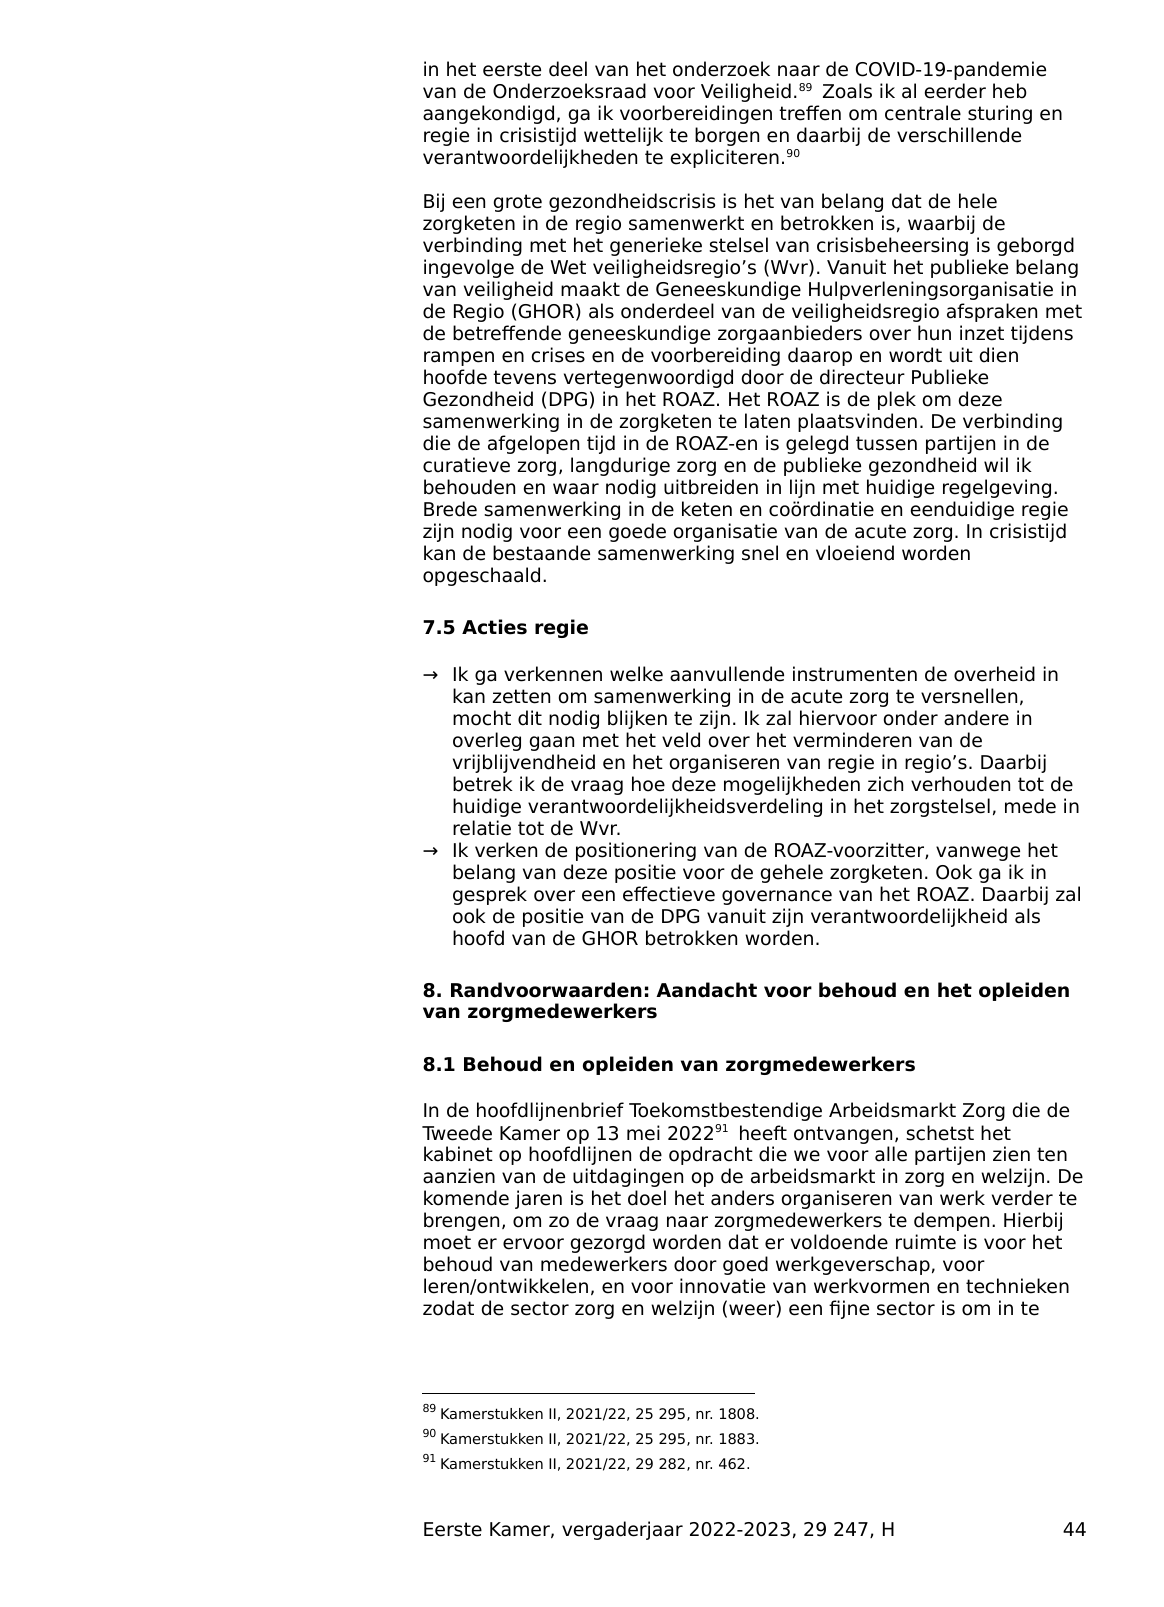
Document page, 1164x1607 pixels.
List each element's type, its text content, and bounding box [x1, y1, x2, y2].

text Kamerstukken II, 2021/22, 25 295, nr. 1883. [422, 1427, 1087, 1449]
subtitle 8. Randvoorwaarden: Aandacht voor behoud en het opleiden van zorgmedewerkers [422, 979, 1087, 1023]
text In de hoofdlijnenbrief Toekomstbestendige Arbeidsmarkt Zorg die de Tweede Kamer op 13 mei 2022 heeft ontvangen, schetst het kabinet op hoofdlijnen de opdracht die we voor alle partijen zien ten aanzien van de uitdagingen op de arbeidsmarkt in zorg en welzijn. De komende jaren is het doel het anders organiseren van werk verder te brengen, om zo de vraag naar zorgmedewerkers te dempen. Hierbij moet er ervoor gezorgd worden dat er voldoende ruimte is voor het behoud van medewerkers door goed werkgeverschap, voor leren/ontwikkelen, en voor innovatie van werkvormen en technieken zodat de sector zorg en welzijn (weer) een fijne sector is om in te [422, 1100, 1087, 1320]
text Kamerstukken II, 2021/22, 29 282, nr. 462. [422, 1452, 1087, 1474]
text Bij een grote gezondheidscrisis is het van belang dat de hele zorgketen in de regio samenwerkt en betrokken is, waarbij de verbinding met het generieke stelsel van crisisbeheersing is geborgd ingevolge de Wet veiligheidsregio’s (Wvr). Vanuit het publieke belang van veiligheid maakt de Geneeskundige Hulpverleningsorganisatie in de Regio (GHOR) als onderdeel van de veiligheidsregio afspraken met de betreffende geneeskundige zorgaanbieders over hun inzet tijdens rampen en crises en de voorbereiding daarop en wordt uit dien hoofde tevens vertegenwoordigd door de directeur Publieke Gezondheid (DPG) in het ROAZ. Het ROAZ is de plek om deze samenwerking in de zorgketen te laten plaatsvinden. De verbinding die de afgelopen tijd in de ROAZ-en is gelegd tussen partijen in de curatieve zorg, langdurige zorg en de publieke gezondheid wil ik behouden en waar nodig uitbreiden in lijn met huidige regelgeving. Brede samenwerking in de keten en coördinatie en eenduidige regie zijn nodig voor een goede organisatie van de acute zorg. In crisistijd kan de bestaande samenwerking snel en vloeiend worden opgeschaald. [422, 191, 1087, 587]
subtitle 8.1 Behoud en opleiden van zorgmedewerkers [422, 1053, 1087, 1075]
text in het eerste deel van het onderzoek naar de COVID-19-pandemie van de Onderzoeksraad voor Veiligheid. Zoals ik al eerder heb aangekondigd, ga ik voorbereidingen treffen om centrale sturing en regie in crisistijd wettelijk te borgen en daarbij de verschillende verantwoordelijkheden te expliciteren. [422, 59, 1087, 169]
text Kamerstukken II, 2021/22, 25 295, nr. 1808. [422, 1402, 1087, 1424]
subtitle 7.5 Acties regie [422, 617, 1087, 639]
text → Ik verken de positionering van de ROAZ-voorzitter, vanwege het belang van deze positie voor de gehele zorgketen. Ook ga ik in gesprek over een effectieve governance van het ROAZ. Daarbij zal ook de positie van de DPG vanuit zijn verantwoordelijkheid als hoofd van de GHOR betrokken worden. [422, 839, 1087, 949]
text → Ik ga verkennen welke aanvullende instrumenten de overheid in kan zetten om samenwerking in de acute zorg te versnellen, mocht dit nodig blijken te zijn. Ik zal hiervoor onder andere in overleg gaan met het veld over het verminderen van de vrijblijvendheid en het organiseren van regie in regio’s. Daarbij betrek ik de vraag hoe deze mogelijkheden zich verhouden tot de huidige verantwoordelijkheidsverdeling in het zorgstelsel, mede in relatie tot de Wvr. [422, 664, 1087, 839]
